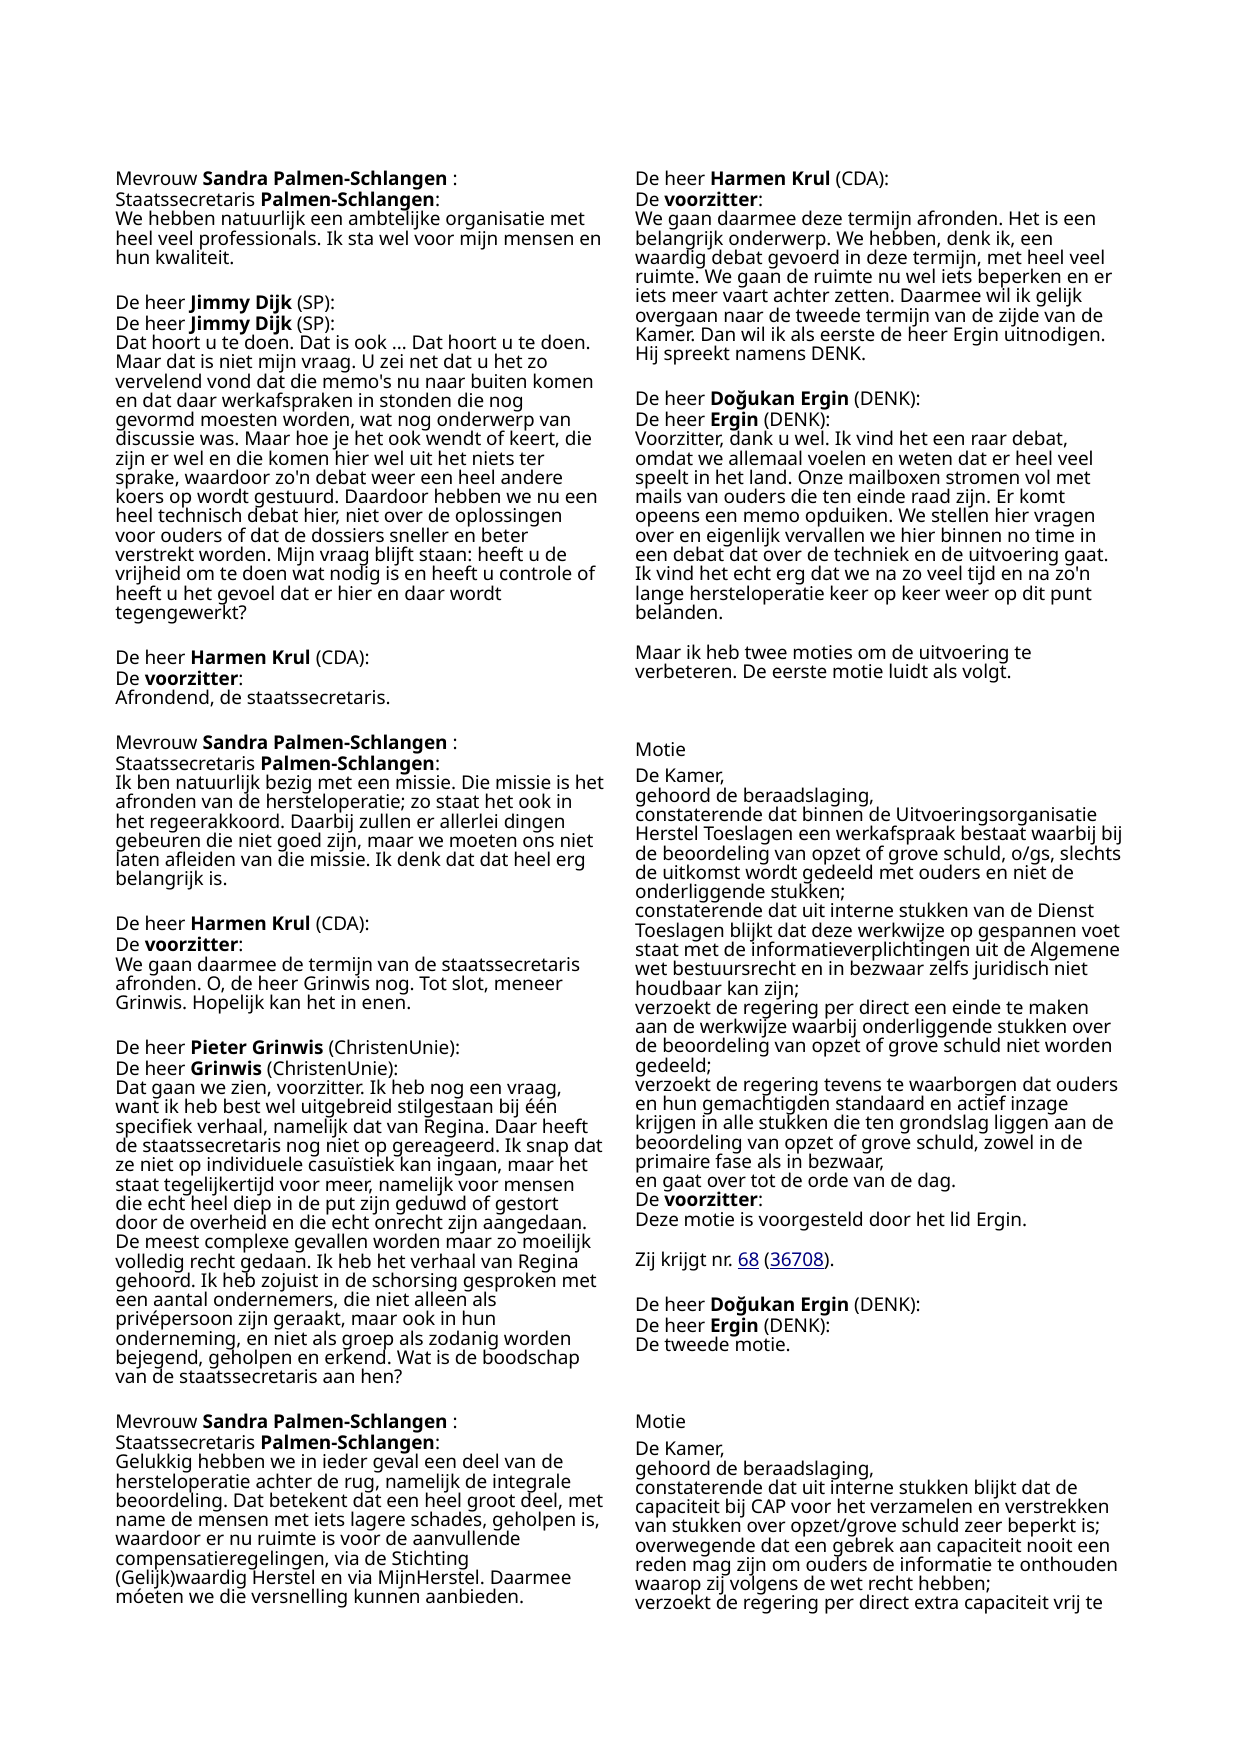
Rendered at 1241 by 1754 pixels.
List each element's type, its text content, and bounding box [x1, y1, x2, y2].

text Motie [635, 736, 1125, 762]
text De heer Harmen Krul (CDA): [115, 911, 605, 936]
text Deze motie is voorgesteld door het lid Ergin. [635, 1211, 1125, 1230]
text Mevrouw Sandra Palmen-Schlangen : [115, 1408, 605, 1434]
text De heer Doğukan Ergin (DENK): [635, 385, 1125, 411]
text Voorzitter, dank u wel. Ik vind het een raar debat, omdat we allemaal voelen en weten dat er heel veel speelt in het land. Onze mailboxen stromen vol met mails van ouders die ten einde raad zijn. Er komt opeens een memo opduiken. We stellen hier vragen over en eigenlijk vervallen we hier binnen no time in een debat dat over de techniek en de uitvoering gaat. Ik vind het echt erg dat we na zo veel tijd en na zo'n lange hersteloperatie keer op keer weer op dit punt belanden. [635, 430, 1125, 623]
text De heer Harmen Krul (CDA): [635, 165, 1125, 191]
text Staatssecretaris Palmen-Schlangen: [115, 1434, 605, 1453]
text Motie [635, 1408, 1125, 1434]
text De heer Grinwis (ChristenUnie): [115, 1060, 605, 1079]
text Afrondend, de staatssecretaris. [115, 689, 605, 708]
text Staatssecretaris Palmen-Schlangen: [115, 191, 605, 210]
text verzoekt de regering tevens te waarborgen dat ouders en hun gemachtigden standaard en actief inzage krijgen in alle stukken die ten grondslag liggen aan de beoordeling van opzet of grove schuld, zowel in de primaire fase als in bezwaar, [635, 1076, 1125, 1172]
text De heer Jimmy Dijk (SP): [115, 289, 605, 315]
text De heer Ergin (DENK): [635, 411, 1125, 430]
text overwegende dat een gebrek aan capaciteit nooit een reden mag zijn om ouders de informatie te onthouden waarop zij volgens de wet recht hebben; [635, 1537, 1125, 1594]
text Dat gaan we zien, voorzitter. Ik heb nog een vraag, want ik heb best wel uitgebreid stilgestaan bij één specifiek verhaal, namelijk dat van Regina. Daar heeft de staatssecretaris nog niet op gereageerd. Ik snap dat ze niet op individuele casuïstiek kan ingaan, maar het staat tegelijkertijd voor meer, namelijk voor mensen die echt heel diep in de put zijn geduwd of gestort door de overheid en die echt onrecht zijn aangedaan. De meest complexe gevallen worden maar zo moeilijk volledig recht gedaan. Ik heb het verhaal van Regina gehoord. Ik heb zojuist in de schorsing gesproken met een aantal ondernemers, die niet alleen als privépersoon zijn geraakt, maar ook in hun onderneming, en niet als groep als zodanig worden bejegend, geholpen en erkend. Wat is de boodschap van de staatssecretaris aan hen? [115, 1079, 605, 1387]
text Staatssecretaris Palmen-Schlangen: [115, 755, 605, 774]
text verzoekt de regering per direct extra capaciteit vrij te [635, 1594, 1125, 1614]
text De voorzitter: [115, 670, 605, 689]
text De heer Doğukan Ergin (DENK): [635, 1291, 1125, 1317]
text constaterende dat uit interne stukken blijkt dat de capaciteit bij CAP voor het verzamelen en verstrekken van stukken over opzet/grove schuld zeer beperkt is; [635, 1479, 1125, 1537]
text verzoekt de regering per direct een einde te maken aan de werkwijze waarbij onderliggende stukken over de beoordeling van opzet of grove schuld niet worden gedeeld; [635, 999, 1125, 1076]
text Maar ik heb twee moties om de uitvoering te verbeteren. De eerste motie luidt als volgt. [635, 644, 1125, 682]
text De voorzitter: [635, 191, 1125, 210]
text De heer Harmen Krul (CDA): [115, 644, 605, 670]
text Mevrouw Sandra Palmen-Schlangen : [115, 729, 605, 755]
text De Kamer, [635, 1440, 1125, 1459]
text De Kamer, [635, 767, 1125, 787]
text De tweede motie. [635, 1336, 1125, 1355]
text constaterende dat binnen de Uitvoeringsorganisatie Herstel Toeslagen een werkafspraak bestaat waarbij bij de beoordeling van opzet of grove schuld, o/gs, slechts de uitkomst wordt gedeeld met ouders en niet de onderliggende stukken; [635, 806, 1125, 902]
text en gaat over tot de orde van de dag. [635, 1172, 1125, 1191]
text Zij krijgt nr. 68 (36708). [635, 1251, 1125, 1270]
text Mevrouw Sandra Palmen-Schlangen : [115, 165, 605, 191]
text De voorzitter: [115, 936, 605, 956]
text Dat hoort u te doen. Dat is ook … Dat hoort u te doen. Maar dat is niet mijn vraag. U zei net dat u het zo vervelend vond dat die memo's nu naar buiten komen en dat daar werkafspraken in stonden die nog gevormd moesten worden, wat nog onderwerp van discussie was. Maar hoe je het ook wendt of keert, die zijn er wel en die komen hier wel uit het niets ter sprake, waardoor zo'n debat weer een heel andere koers op wordt gestuurd. Daardoor hebben we nu een heel technisch debat hier, niet over de oplossingen voor ouders of dat de dossiers sneller en beter verstrekt worden. Mijn vraag blijft staan: heeft u de vrijheid om te doen wat nodig is en heeft u controle of heeft u het gevoel dat er hier en daar wordt tegengewerkt? [115, 334, 605, 623]
text De voorzitter: [635, 1191, 1125, 1211]
text De heer Jimmy Dijk (SP): [115, 315, 605, 334]
text Ik ben natuurlijk bezig met een missie. Die missie is het afronden van de hersteloperatie; zo staat het ook in het regeerakkoord. Daarbij zullen er allerlei dingen gebeuren die niet goed zijn, maar we moeten ons niet laten afleiden van die missie. Ik denk dat dat heel erg belangrijk is. [115, 774, 605, 890]
text We hebben natuurlijk een ambtelijke organisatie met heel veel professionals. Ik sta wel voor mijn mensen en hun kwaliteit. [115, 210, 605, 268]
text gehoord de beraadslaging, [635, 1459, 1125, 1479]
text We gaan daarmee de termijn van de staatssecretaris afronden. O, de heer Grinwis nog. Tot slot, meneer Grinwis. Hopelijk kan het in enen. [115, 956, 605, 1013]
text Gelukkig hebben we in ieder geval een deel van de hersteloperatie achter de rug, namelijk de integrale beoordeling. Dat betekent dat een heel groot deel, met name de mensen met iets lagere schades, geholpen is, waardoor er nu ruimte is voor de aanvullende compensatieregelingen, via de Stichting (Gelijk)waardig Herstel en via MijnHerstel. Daarmee móeten we die versnelling kunnen aanbieden. [115, 1453, 605, 1607]
text De heer Ergin (DENK): [635, 1317, 1125, 1336]
text De heer Pieter Grinwis (ChristenUnie): [115, 1034, 605, 1060]
text We gaan daarmee deze termijn afronden. Het is een belangrijk onderwerp. We hebben, denk ik, een waardig debat gevoerd in deze termijn, met heel veel ruimte. We gaan de ruimte nu wel iets beperken en er iets meer vaart achter zetten. Daarmee wil ik gelijk overgaan naar de tweede termijn van de zijde van de Kamer. Dan wil ik als eerste de heer Ergin uitnodigen. Hij spreekt namens DENK. [635, 210, 1125, 364]
text constaterende dat uit interne stukken van de Dienst Toeslagen blijkt dat deze werkwijze op gespannen voet staat met de informatieverplichtingen uit de Algemene wet bestuursrecht en in bezwaar zelfs juridisch niet houdbaar kan zijn; [635, 902, 1125, 999]
text gehoord de beraadslaging, [635, 787, 1125, 806]
